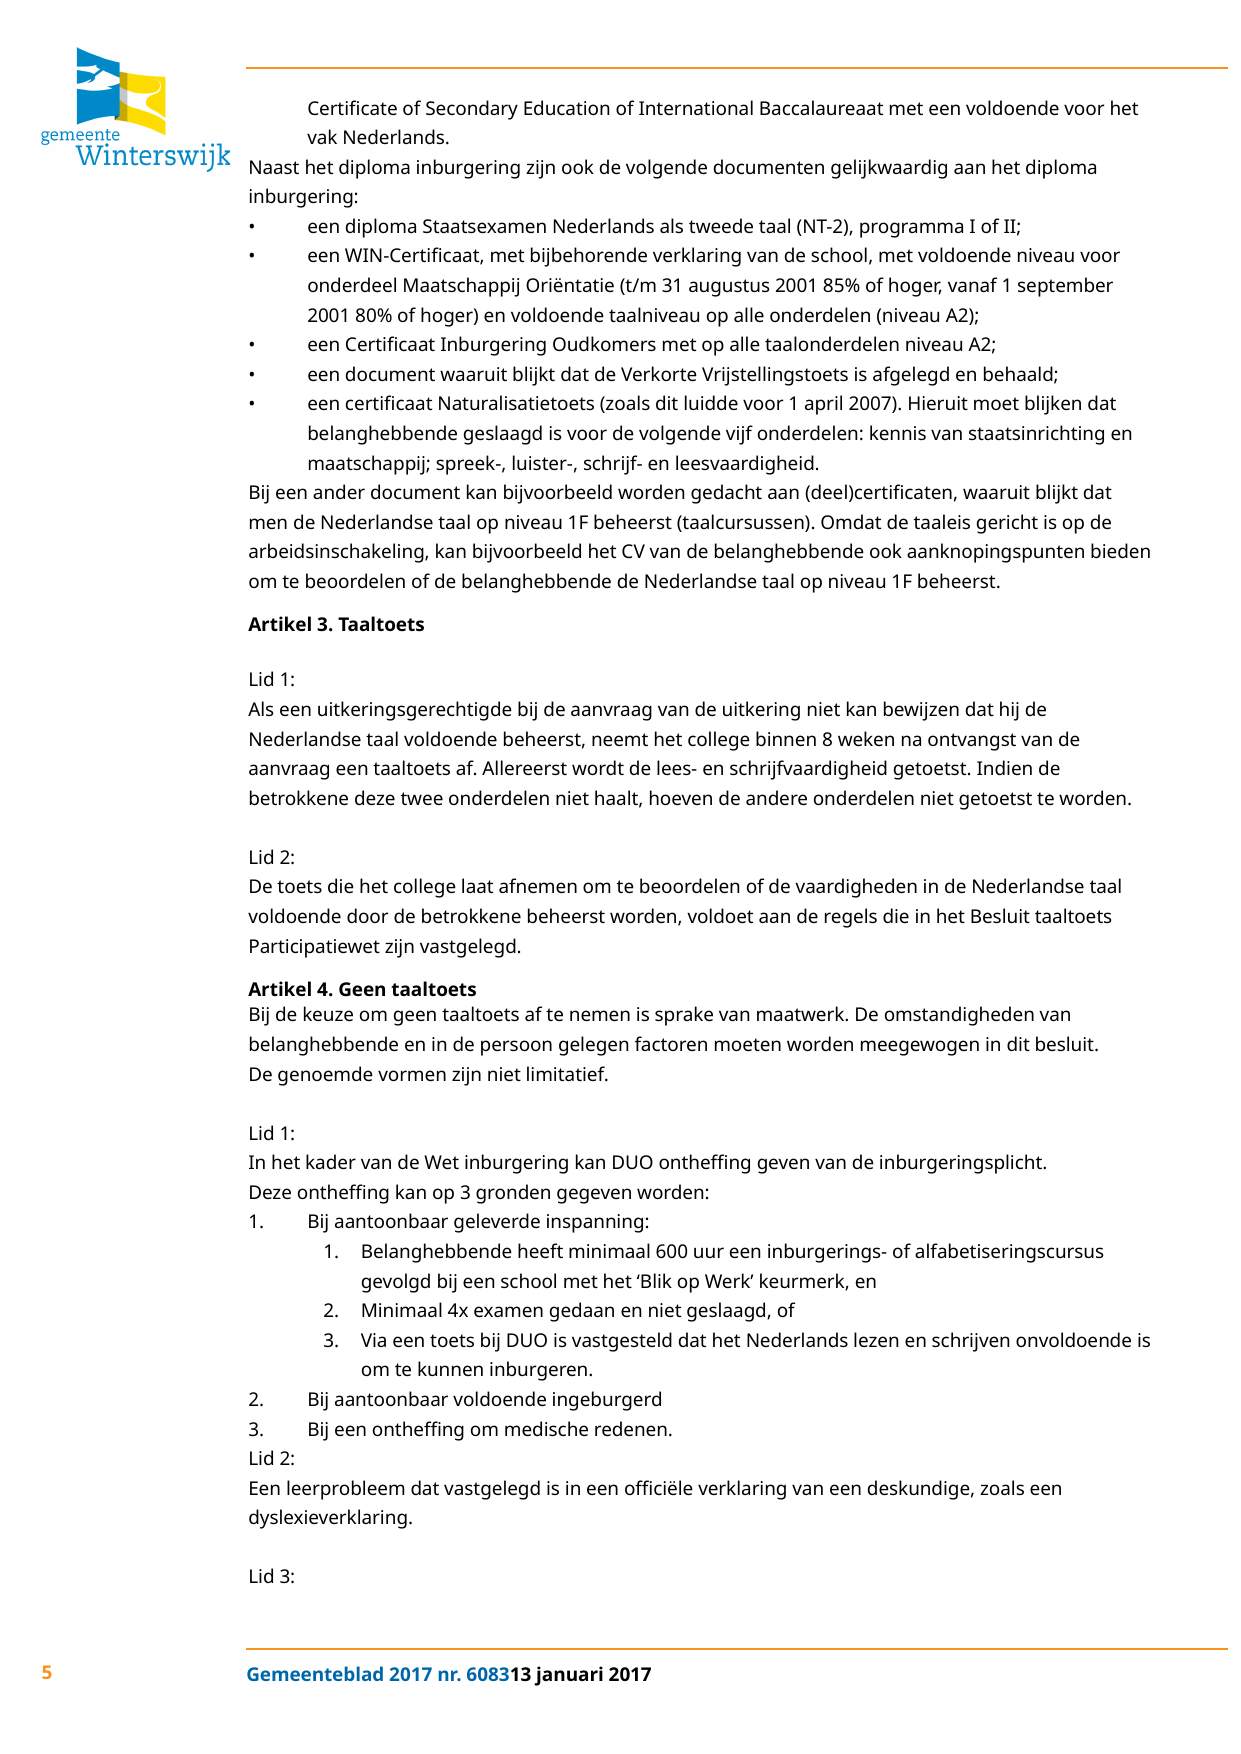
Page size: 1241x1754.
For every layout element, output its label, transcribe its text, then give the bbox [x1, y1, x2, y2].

text Bij de keuze om geen taaltoets af te nemen is sprake van maatwerk. De omstandigheden van belanghebbende en in de persoon gelegen factoren moeten worden meegewogen in dit besluit. [248, 1002, 1152, 1057]
text Bij een ander document kan bijvoorbeeld worden gedacht aan (deel)certificaten, waaruit blijkt dat men de Nederlandse taal op niveau 1F beheerst (taalcursussen). Omdat de taaleis gericht is op de arbeidsinschakeling, kan bijvoorbeeld het CV van de belanghebbende ook aanknopingspunten bieden om te beoordelen of de belanghebbende de Nederlandse taal op niveau 1F beheerst. [248, 479, 1152, 594]
text Artikel 4. Geen taaltoets [248, 976, 1152, 1002]
list een certificaat Naturalisatietoets (zoals dit luidde voor 1 april 2007). Hieruit moet blijken dat belanghebbende geslaagd is voor de volgende vijf onderdelen: kennis van staatsinrichting en maatschappij; spreek-, luister-, schrijf- en leesvaardigheid. [248, 391, 1152, 476]
text In het kader van de Wet inburgering kan DUO ontheffing geven van de inburgeringsplicht. [248, 1149, 1152, 1175]
list Via een toets bij DUO is vastgesteld dat het Nederlands lezen en schrijven onvoldoende is om te kunnen inburgeren. [323, 1327, 1152, 1382]
text Als een uitkeringsgerechtigde bij de aanvraag van de uitkering niet kan bewijzen dat hij de Nederlandse taal voldoende beheerst, neemt het college binnen 8 weken na ontvangst van de aanvraag een taaltoets af. Allereerst wordt de lees- en schrijfvaardigheid getoetst. Indien de betrokkene deze twee onderdelen niet haalt, hoeven de andere onderdelen niet getoetst te worden. [248, 696, 1152, 811]
text Deze ontheffing kan op 3 gronden gegeven worden: [248, 1179, 1152, 1205]
text Naast het diploma inburgering zijn ook de volgende documenten gelijkwaardig aan het diploma inburgering: [248, 154, 1152, 209]
text Lid 1: [248, 1120, 1152, 1146]
picture [225, 153, 231, 162]
list een Certificaat Inburgering Oudkomers met op alle taalonderdelen niveau A2; [248, 331, 1152, 357]
text Lid 3: [248, 1564, 1152, 1589]
text De genoemde vormen zijn niet limitatief. [248, 1061, 1152, 1087]
text De toets die het college laat afnemen om te beoordelen of de vaardigheden in de Nederlandse taal voldoende door de betrokkene beheerst worden, voldoet aan de regels die in het Besluit taaltoets Participatiewet zijn vastgelegd. [248, 874, 1152, 958]
list Bij aantoonbaar geleverde inspanning: [248, 1209, 1152, 1234]
text Lid 2: [248, 1445, 1152, 1471]
text Lid 2: [248, 844, 1152, 870]
list Bij een ontheffing om medische redenen. [248, 1416, 1152, 1442]
text Lid 1: [248, 667, 1152, 692]
text Een leerprobleem dat vastgelegd is in een officiële verklaring van een deskundige, zoals een dyslexieverklaring. [248, 1475, 1152, 1530]
list een WIN-Certificaat, met bijbehorende verklaring van de school, met voldoende niveau voor onderdeel Maatschappij Oriëntatie (t/m 31 augustus 2001 85% of hoger, vanaf 1 september 2001 80% of hoger) en voldoende taalniveau op alle onderdelen (niveau A2); [248, 243, 1152, 328]
list Bij aantoonbaar voldoende ingeburgerd [248, 1386, 1152, 1412]
list Belanghebbende heeft minimaal 600 uur een inburgerings- of alfabetiseringscursus gevolgd bij een school met het ‘Blik op Werk’ keurmerk, en [323, 1238, 1152, 1294]
text Artikel 3. Taaltoets [248, 611, 1152, 637]
list een document waaruit blijkt dat de Verkorte Vrijstellingstoets is afgelegd en behaald; [248, 361, 1152, 387]
list een diploma Staatsexamen Nederlands als tweede taal (NT-2), programma I of II; [248, 213, 1152, 239]
picture [41, 47, 231, 172]
list Certificate of Secondary Education of International Baccalaureaat met een voldoende voor het vak Nederlands. [248, 95, 1152, 150]
list Minimaal 4x examen gedaan en niet geslaagd, of [323, 1297, 1152, 1323]
